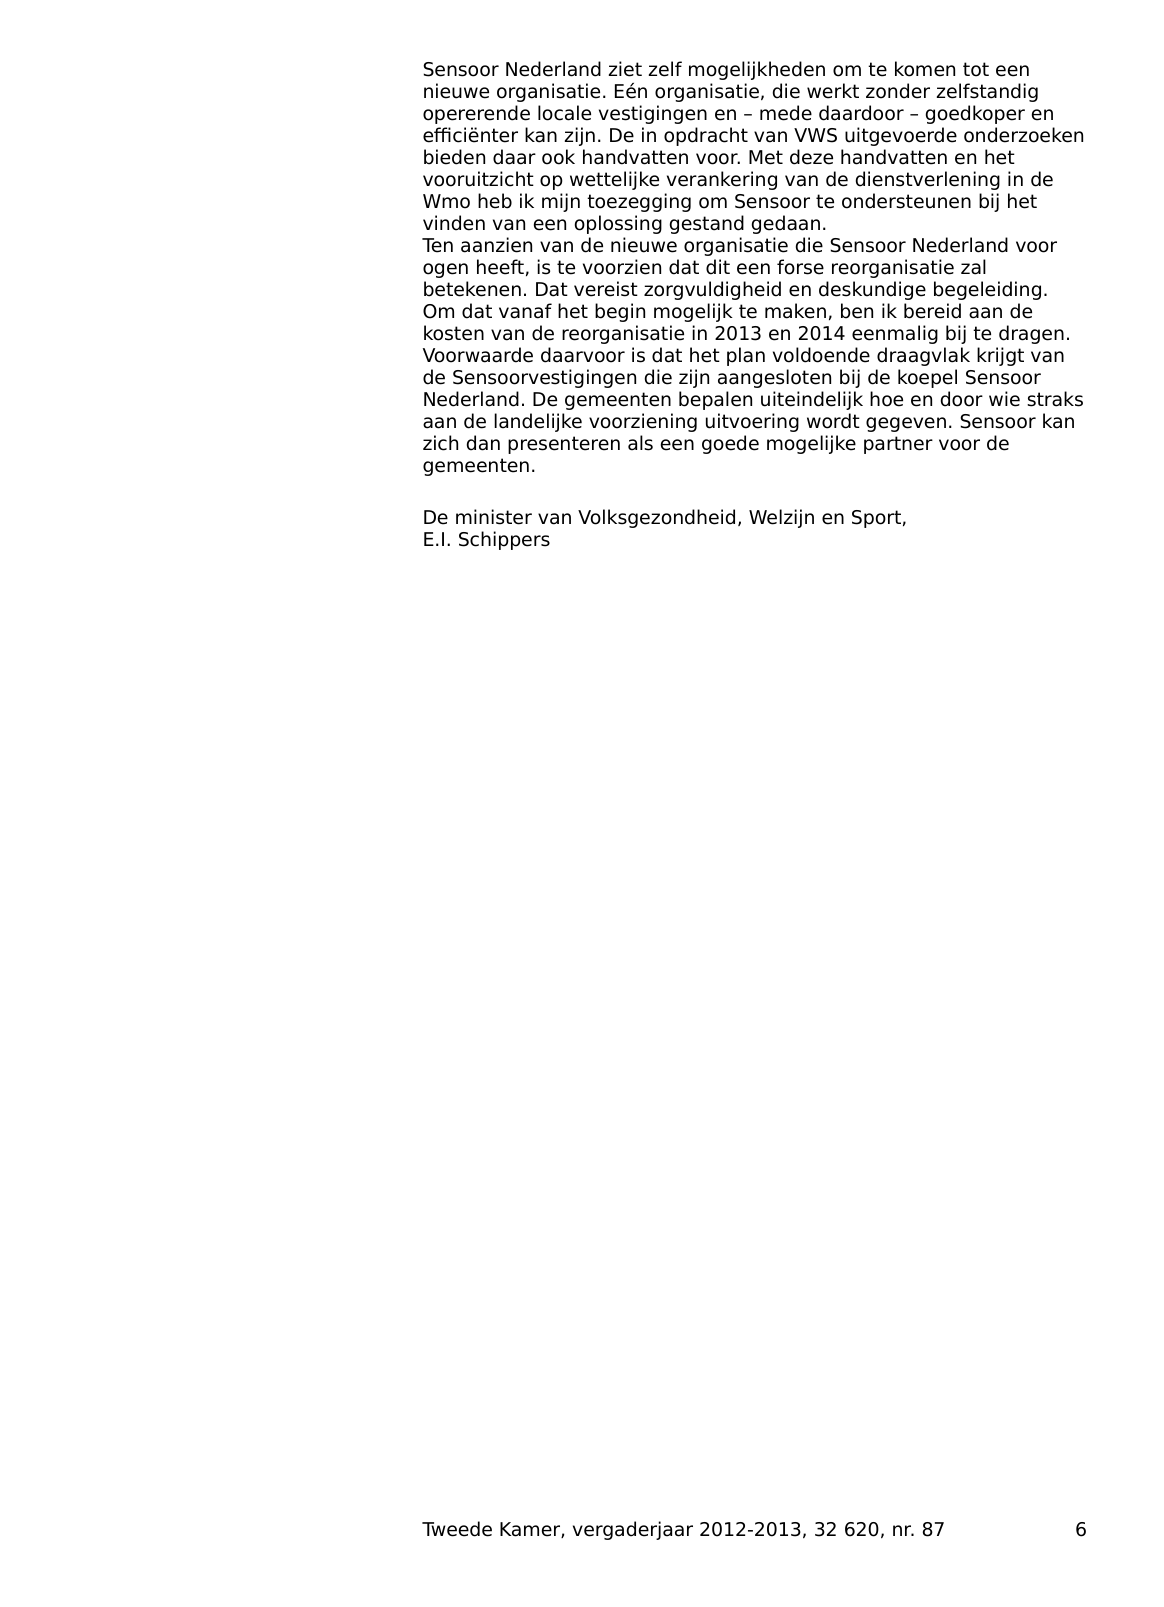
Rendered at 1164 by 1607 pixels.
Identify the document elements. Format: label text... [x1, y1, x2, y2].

text Ten aanzien van de nieuwe organisatie die Sensoor Nederland voor ogen heeft, is te voorzien dat dit een forse reorganisatie zal betekenen. Dat vereist zorgvuldigheid en deskundige begeleiding. Om dat vanaf het begin mogelijk te maken, ben ik bereid aan de kosten van de reorganisatie in 2013 en 2014 eenmalig bij te dragen. Voorwaarde daarvoor is dat het plan voldoende draagvlak krijgt van de Sensoorvestigingen die zijn aangesloten bij de koepel Sensoor Nederland. De gemeenten bepalen uiteindelijk hoe en door wie straks aan de landelijke voorziening uitvoering wordt gegeven. Sensoor kan zich dan presenteren als een goede mogelijke partner voor de gemeenten. [422, 235, 1087, 477]
text Sensoor Nederland ziet zelf mogelijkheden om te komen tot een nieuwe organisatie. Eén organisatie, die werkt zonder zelfstandig opererende locale vestigingen en – mede daardoor – goedkoper en efficiënter kan zijn. De in opdracht van VWS uitgevoerde onderzoeken bieden daar ook handvatten voor. Met deze handvatten en het vooruitzicht op wettelijke verankering van de dienstverlening in de Wmo heb ik mijn toezegging om Sensoor te ondersteunen bij het vinden van een oplossing gestand gedaan. [422, 59, 1087, 235]
text De minister van Volksgezondheid, Welzijn en Sport, E.I. Schippers [422, 507, 1087, 551]
